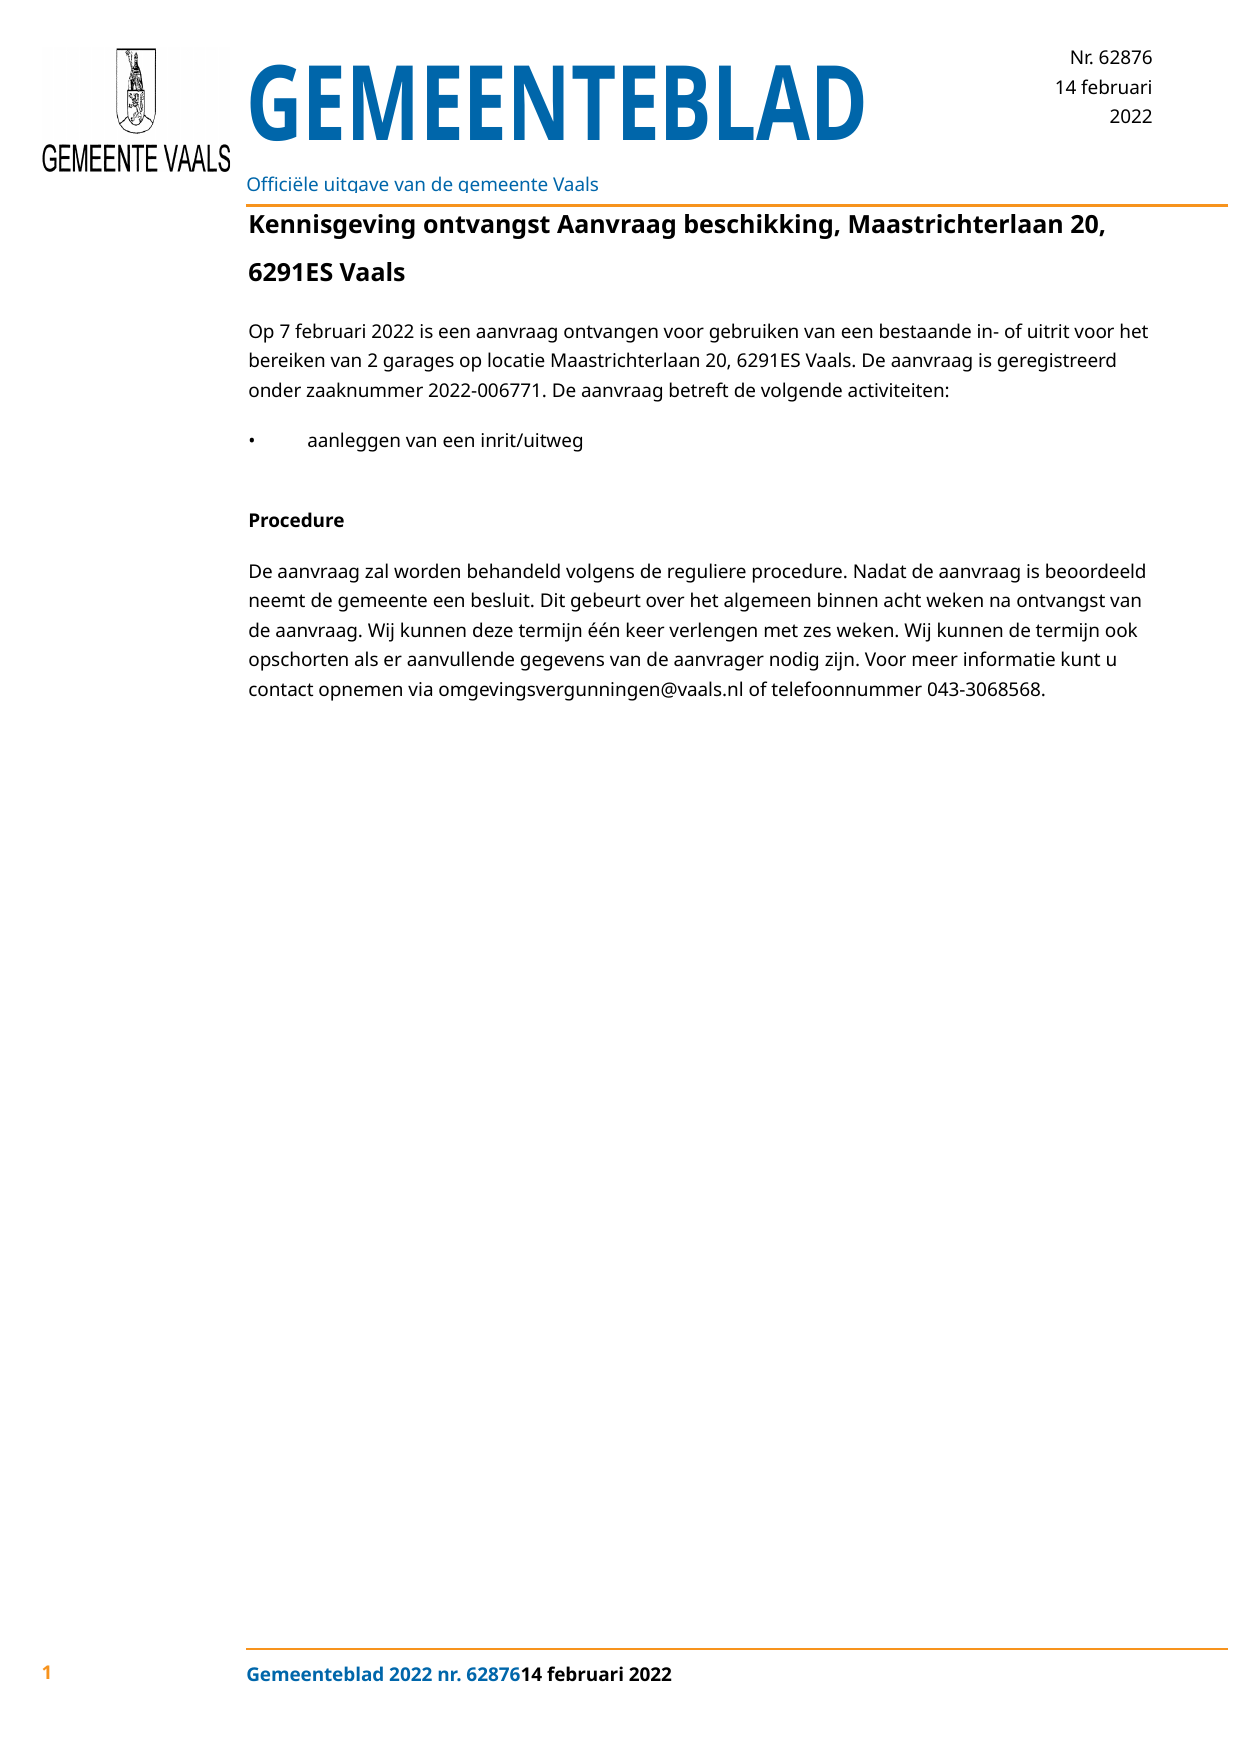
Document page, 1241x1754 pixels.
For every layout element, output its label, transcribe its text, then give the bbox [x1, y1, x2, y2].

text Kennisgeving ontvangst Aanvraag beschikking, Maastrichterlaan 20, 6291ES Vaals [248, 207, 1152, 288]
text De aanvraag zal worden behandeld volgens de reguliere procedure. Nadat de aanvraag is beoordeeld neemt de gemeente een besluit. Dit gebeurt over het algemeen binnen acht weken na ontvangst van de aanvraag. Wij kunnen deze termijn één keer verlengen met zes weken. Wij kunnen de termijn ook opschorten als er aanvullende gegevens van de aanvrager nodig zijn. Voor meer informatie kunt u contact opnemen via omgevingsvergunningen@vaals.nl of telefoonnummer 043-3068568. [248, 558, 1152, 702]
text Op 7 februari 2022 is een aanvraag ontvangen voor gebruiken van een bestaande in- of uitrit voor het bereiken van 2 garages op locatie Maastrichterlaan 20, 6291ES Vaals. De aanvraag is geregistreerd onder zaaknummer 2022-006771. De aanvraag betreft de volgende activiteiten: [248, 318, 1152, 403]
list aanleggen van een inrit/uitweg [248, 427, 1152, 453]
text Procedure [248, 507, 1152, 533]
picture [41, 47, 231, 172]
